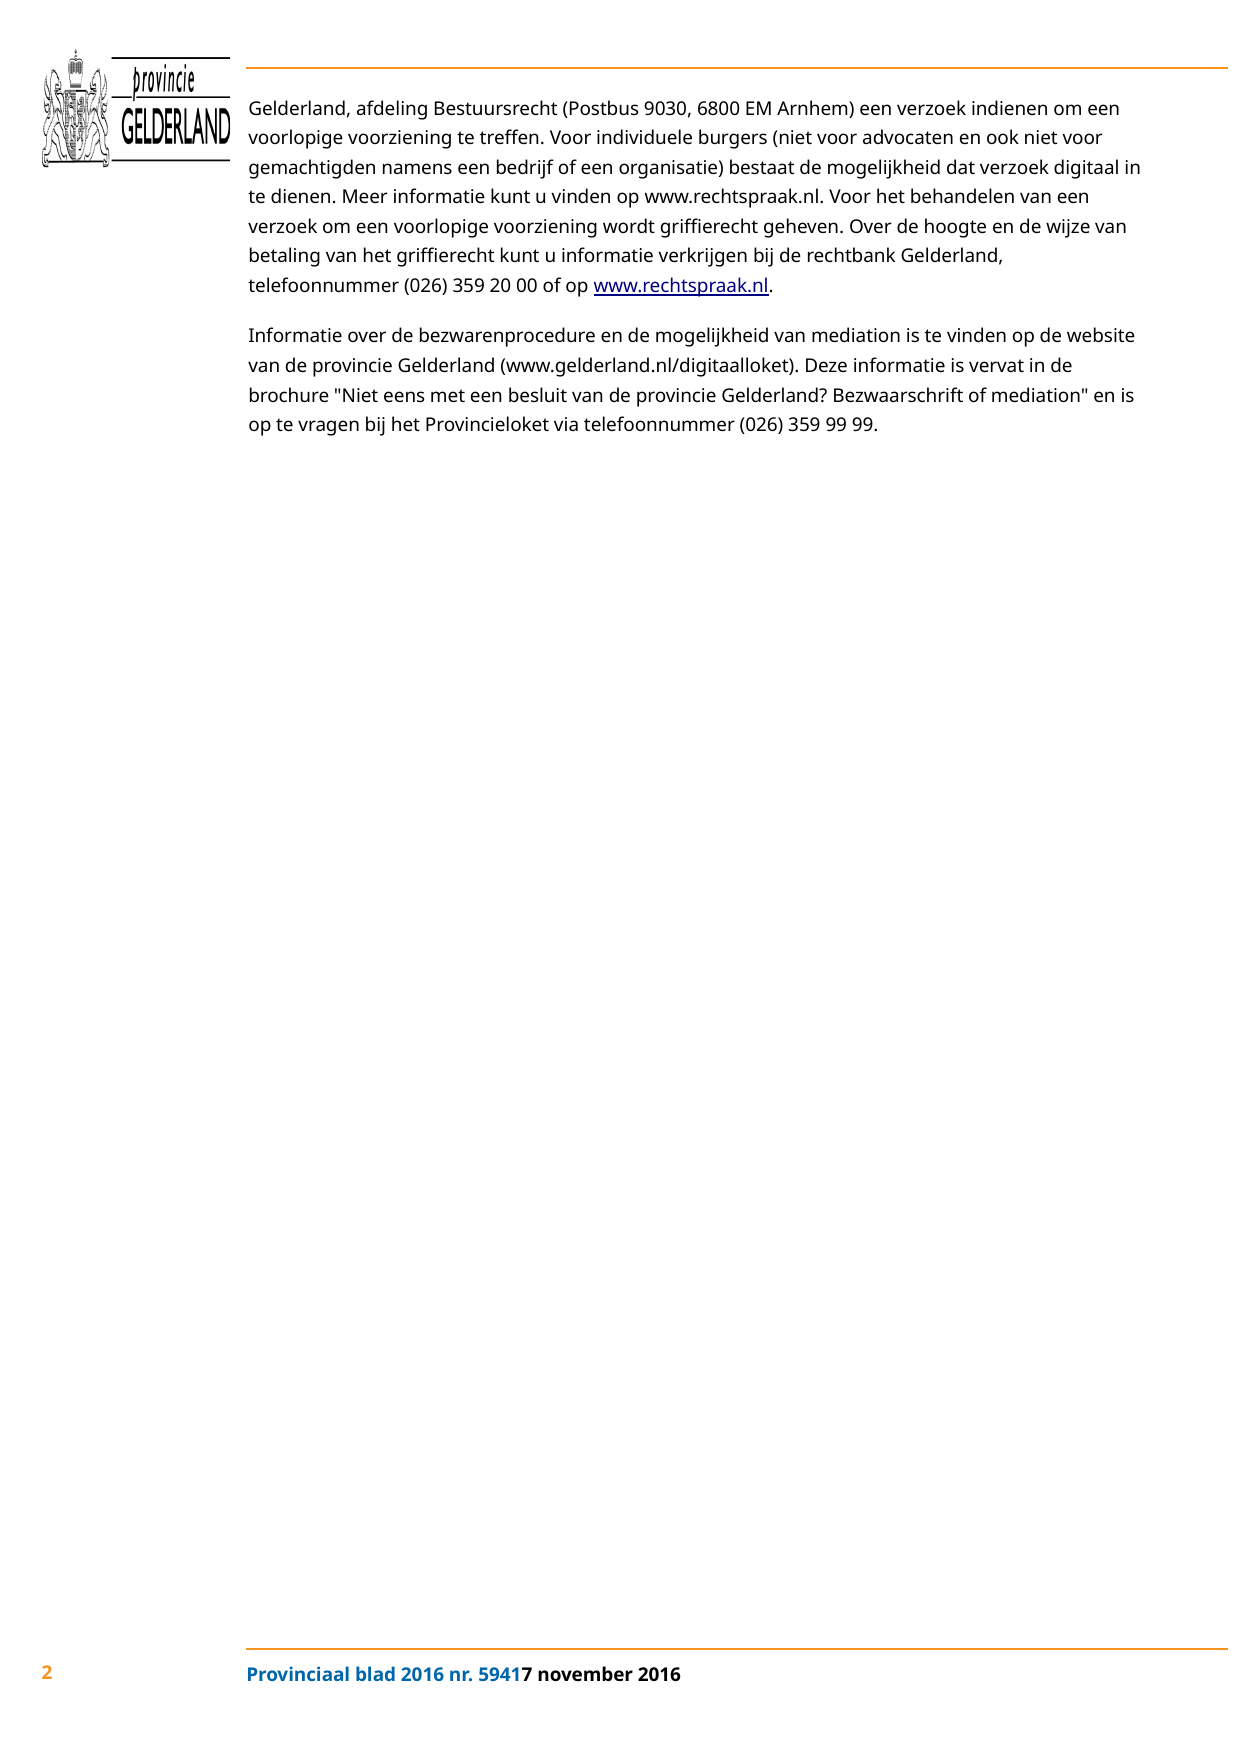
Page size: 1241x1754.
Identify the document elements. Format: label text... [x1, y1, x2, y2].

text Informatie over de bezwarenprocedure en de mogelijkheid van mediation is te vinden op de website van de provincie Gelderland (www.gelderland.nl/digitaalloket). Deze informatie is vervat in de brochure "Niet eens met een besluit van de provincie Gelderland? Bezwaarschrift of mediation" en is op te vragen bij het Provincieloket via telefoonnummer (026) 359 99 99. [248, 323, 1152, 437]
picture [41, 47, 231, 172]
text Gelderland, afdeling Bestuursrecht (Postbus 9030, 6800 EM Arnhem) een verzoek indienen om een voorlopige voorziening te treffen. Voor individuele burgers (niet voor advocaten en ook niet voor gemachtigden namens een bedrijf of een organisatie) bestaat de mogelijkheid dat verzoek digitaal in te dienen. Meer informatie kunt u vinden op www.rechtspraak.nl. Voor het behandelen van een verzoek om een voorlopige voorziening wordt griffierecht geheven. Over de hoogte en de wijze van betaling van het griffierecht kunt u informatie verkrijgen bij de rechtbank Gelderland, telefoonnummer (026) 359 20 00 of op www.rechtspraak.nl. [248, 95, 1152, 298]
